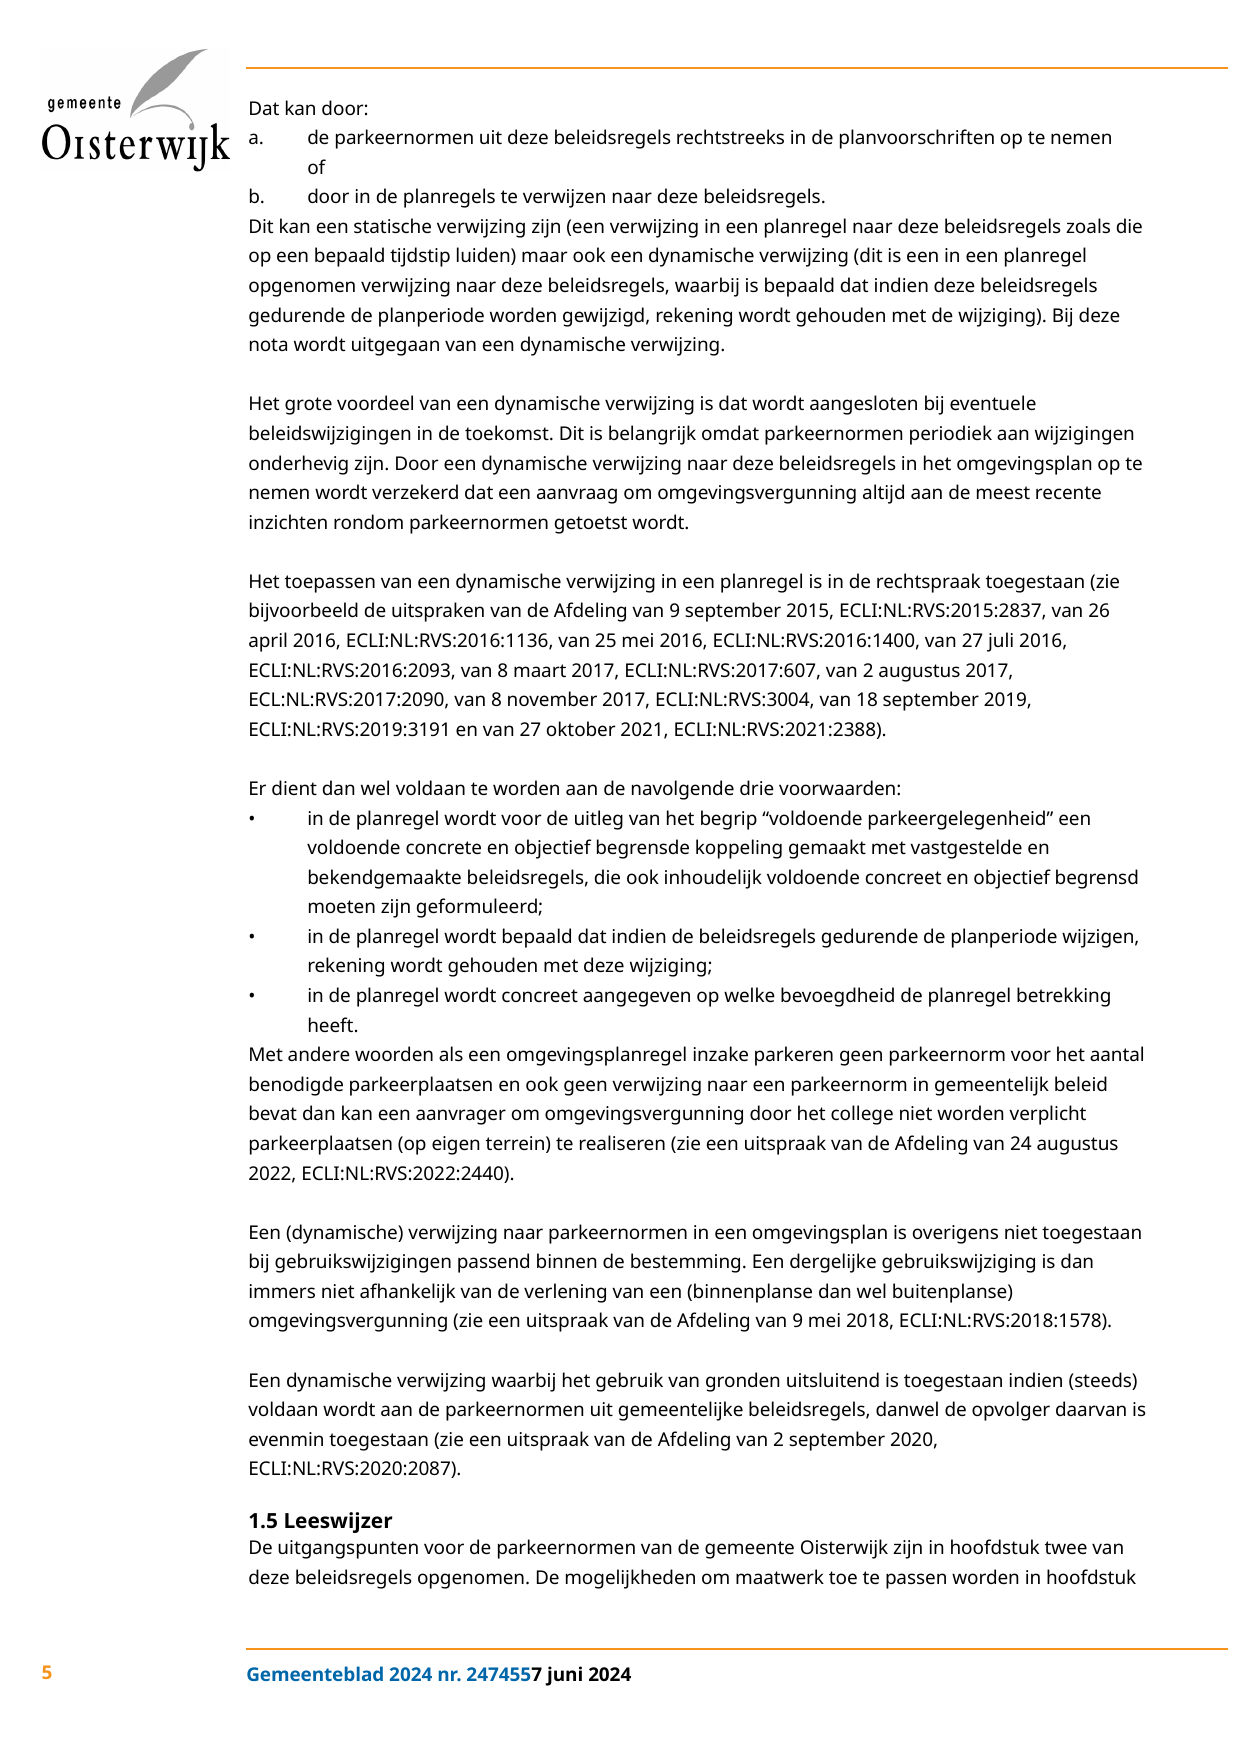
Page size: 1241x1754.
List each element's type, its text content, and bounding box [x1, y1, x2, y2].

list in de planregel wordt bepaald dat indien de beleidsregels gedurende de planperiode wijzigen, rekening wordt gehouden met deze wijziging; [248, 923, 1152, 978]
text De uitgangspunten voor de parkeernormen van de gemeente Oisterwijk zijn in hoofdstuk twee van deze beleidsregels opgenomen. De mogelijkheden om maatwerk toe te passen worden in hoofdstuk [248, 1534, 1152, 1590]
text Dit kan een statische verwijzing zijn (een verwijzing in een planregel naar deze beleidsregels zoals die op een bepaald tijdstip luiden) maar ook een dynamische verwijzing (dit is een in een planregel opgenomen verwijzing naar deze beleidsregels, waarbij is bepaald dat indien deze beleidsregels gedurende de planperiode worden gewijzigd, rekening wordt gehouden met de wijziging). Bij deze nota wordt uitgegaan van een dynamische verwijzing. [248, 213, 1152, 357]
text Met andere woorden als een omgevingsplanregel inzake parkeren geen parkeernorm voor het aantal benodigde parkeerplaatsen en ook geen verwijzing naar een parkeernorm in gemeentelijk beleid bevat dan kan een aanvrager om omgevingsvergunning door het college niet worden verplicht parkeerplaatsen (op eigen terrein) te realiseren (zie een uitspraak van de Afdeling van 24 augustus 2022, ECLI:NL:RVS:2022:2440). [248, 1041, 1152, 1186]
list in de planregel wordt voor de uitleg van het begrip “voldoende parkeergelegenheid” een voldoende concrete en objectief begrensde koppeling gemaakt met vastgestelde en bekendgemaakte beleidsregels, die ook inhoudelijk voldoende concreet en objectief begrensd moeten zijn geformuleerd; [248, 805, 1152, 919]
picture [41, 47, 231, 172]
text 1.5 Leeswijzer [248, 1506, 1152, 1534]
text Een (dynamische) verwijzing naar parkeernormen in een omgevingsplan is overigens niet toegestaan bij gebruikswijzigingen passend binnen de bestemming. Een dergelijke gebruikswijziging is dan immers niet afhankelijk van de verlening van een (binnenplanse dan wel buitenplanse) omgevingsvergunning (zie een uitspraak van de Afdeling van 9 mei 2018, ECLI:NL:RVS:2018:1578). [248, 1219, 1152, 1333]
list in de planregel wordt concreet aangegeven op welke bevoegdheid de planregel betrekking heeft. [248, 982, 1152, 1038]
list door in de planregels te verwijzen naar deze beleidsregels. [248, 183, 1152, 209]
text Een dynamische verwijzing waarbij het gebruik van gronden uitsluitend is toegestaan indien (steeds) voldaan wordt aan de parkeernormen uit gemeentelijke beleidsregels, danwel de opvolger daarvan is evenmin toegestaan (zie een uitspraak van de Afdeling van 2 september 2020, ECLI:NL:RVS:2020:2087). [248, 1367, 1152, 1481]
list of [248, 154, 1152, 180]
text Dat kan door: [248, 95, 1152, 121]
text Er dient dan wel voldaan te worden aan de navolgende drie voorwaarden: [248, 775, 1152, 801]
text Het toepassen van een dynamische verwijzing in een planregel is in de rechtspraak toegestaan (zie bijvoorbeeld de uitspraken van de Afdeling van 9 september 2015, ECLI:NL:RVS:2015:2837, van 26 april 2016, ECLI:NL:RVS:2016:1136, van 25 mei 2016, ECLI:NL:RVS:2016:1400, van 27 juli 2016, ECLI:NL:RVS:2016:2093, van 8 maart 2017, ECLI:NL:RVS:2017:607, van 2 augustus 2017, ECL:NL:RVS:2017:2090, van 8 november 2017, ECLI:NL:RVS:3004, van 18 september 2019, ECLI:NL:RVS:2019:3191 en van 27 oktober 2021, ECLI:NL:RVS:2021:2388). [248, 568, 1152, 742]
text Het grote voordeel van een dynamische verwijzing is dat wordt aangesloten bij eventuele beleidswijzigingen in de toekomst. Dit is belangrijk omdat parkeernormen periodiek aan wijzigingen onderhevig zijn. Door een dynamische verwijzing naar deze beleidsregels in het omgevingsplan op te nemen wordt verzekerd dat een aanvraag om omgevingsvergunning altijd aan de meest recente inzichten rondom parkeernormen getoetst wordt. [248, 391, 1152, 535]
list de parkeernormen uit deze beleidsregels rechtstreeks in de planvoorschriften op te nemen [248, 124, 1152, 150]
